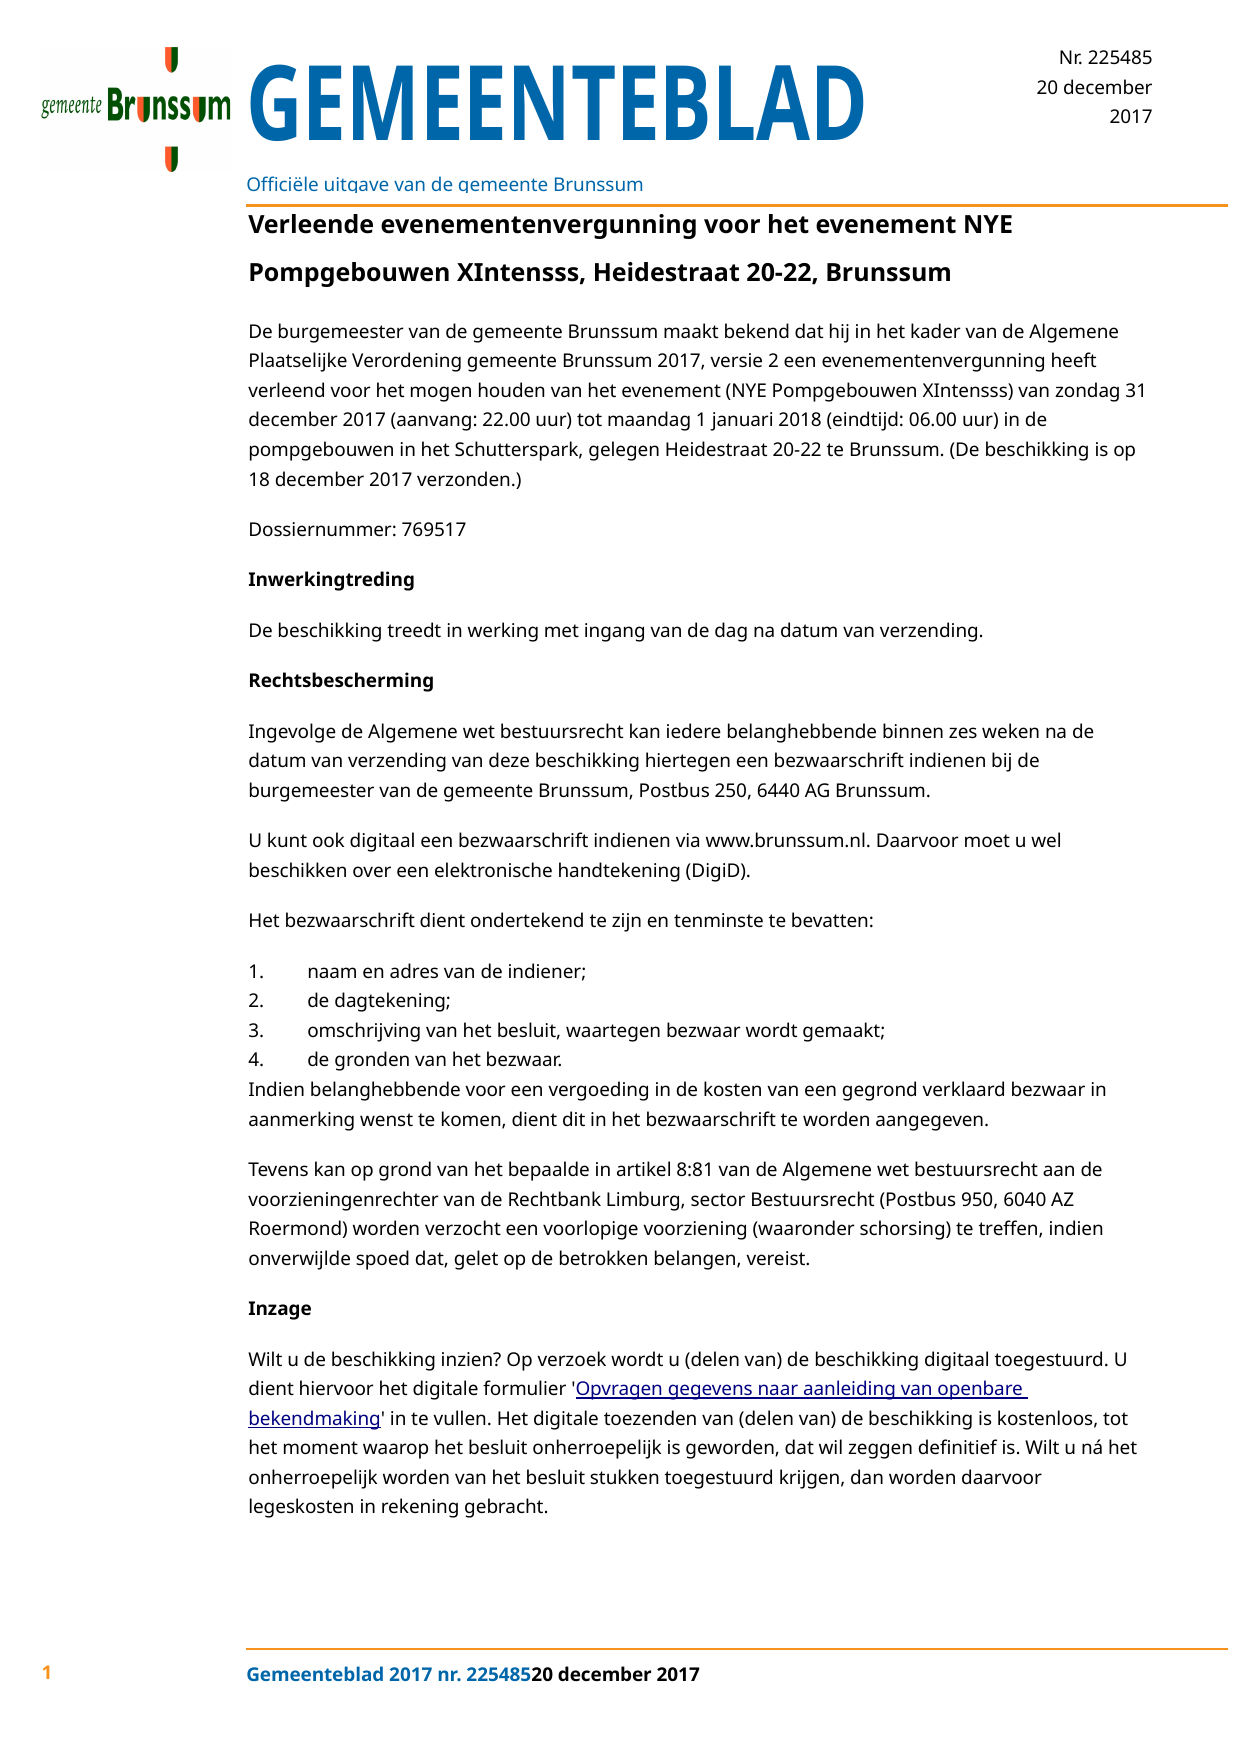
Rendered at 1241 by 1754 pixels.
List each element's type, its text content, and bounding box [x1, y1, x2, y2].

text De beschikking treedt in werking met ingang van de dag na datum van verzending. [248, 617, 1152, 643]
text Het bezwaarschrift dient ondertekend te zijn en tenminste te bevatten: [248, 907, 1152, 933]
text Tevens kan op grond van het bepaalde in artikel 8:81 van de Algemene wet bestuursrecht aan de voorzieningenrechter van de Rechtbank Limburg, sector Bestuursrecht (Postbus 950, 6040 AZ Roermond) worden verzocht een voorlopige voorziening (waaronder schorsing) te treffen, indien onverwijlde spoed dat, gelet op de betrokken belangen, vereist. [248, 1156, 1152, 1271]
list naam en adres van de indiener; [248, 958, 1152, 984]
text Indien belanghebbende voor een vergoeding in de kosten van een gegrond verklaard bezwaar in aanmerking wenst te komen, dient dit in het bezwaarschrift te worden aangegeven. [248, 1076, 1152, 1132]
text Dossiernummer: 769517 [248, 516, 1152, 542]
text Verleende evenementenvergunning voor het evenement NYE Pompgebouwen XIntensss, Heidestraat 20-22, Brunssum [248, 207, 1152, 288]
list de dagtekening; [248, 987, 1152, 1013]
list de gronden van het bezwaar. [248, 1047, 1152, 1072]
text U kunt ook digitaal een bezwaarschrift indienen via www.brunssum.nl. Daarvoor moet u wel beschikken over een elektronische handtekening (DigiD). [248, 827, 1152, 883]
text Inwerkingtreding [248, 567, 1152, 592]
list omschrijving van het besluit, waartegen bezwaar wordt gemaakt; [248, 1017, 1152, 1043]
text De burgemeester van de gemeente Brunssum maakt bekend dat hij in het kader van de Algemene Plaatselijke Verordening gemeente Brunssum 2017, versie 2 een evenementenvergunning heeft verleend voor het mogen houden van het evenement (NYE Pompgebouwen XIntensss) van zondag 31 december 2017 (aanvang: 22.00 uur) tot maandag 1 januari 2018 (eindtijd: 06.00 uur) in de pompgebouwen in het Schutterspark, gelegen Heidestraat 20-22 te Brunssum. (De beschikking is op 18 december 2017 verzonden.) [248, 318, 1152, 492]
text Rechtsbescherming [248, 667, 1152, 693]
picture [41, 47, 231, 172]
text Wilt u de beschikking inzien? Op verzoek wordt u (delen van) de beschikking digitaal toegestuurd. U dient hiervoor het digitale formulier 'Opvragen gegevens naar aanleiding van openbare bekendmaking' in te vullen. Het digitale toezenden van (delen van) de beschikking is kostenloos, tot het moment waarop het besluit onherroepelijk is geworden, dat wil zeggen definitief is. Wilt u ná het onherroepelijk worden van het besluit stukken toegestuurd krijgen, dan worden daarvoor legeskosten in rekening gebracht. [248, 1346, 1152, 1519]
text Ingevolge de Algemene wet bestuursrecht kan iedere belanghebbende binnen zes weken na de datum van verzending van deze beschikking hiertegen een bezwaarschrift indienen bij de burgemeester van de gemeente Brunssum, Postbus 250, 6440 AG Brunssum. [248, 718, 1152, 803]
text Inzage [248, 1295, 1152, 1321]
